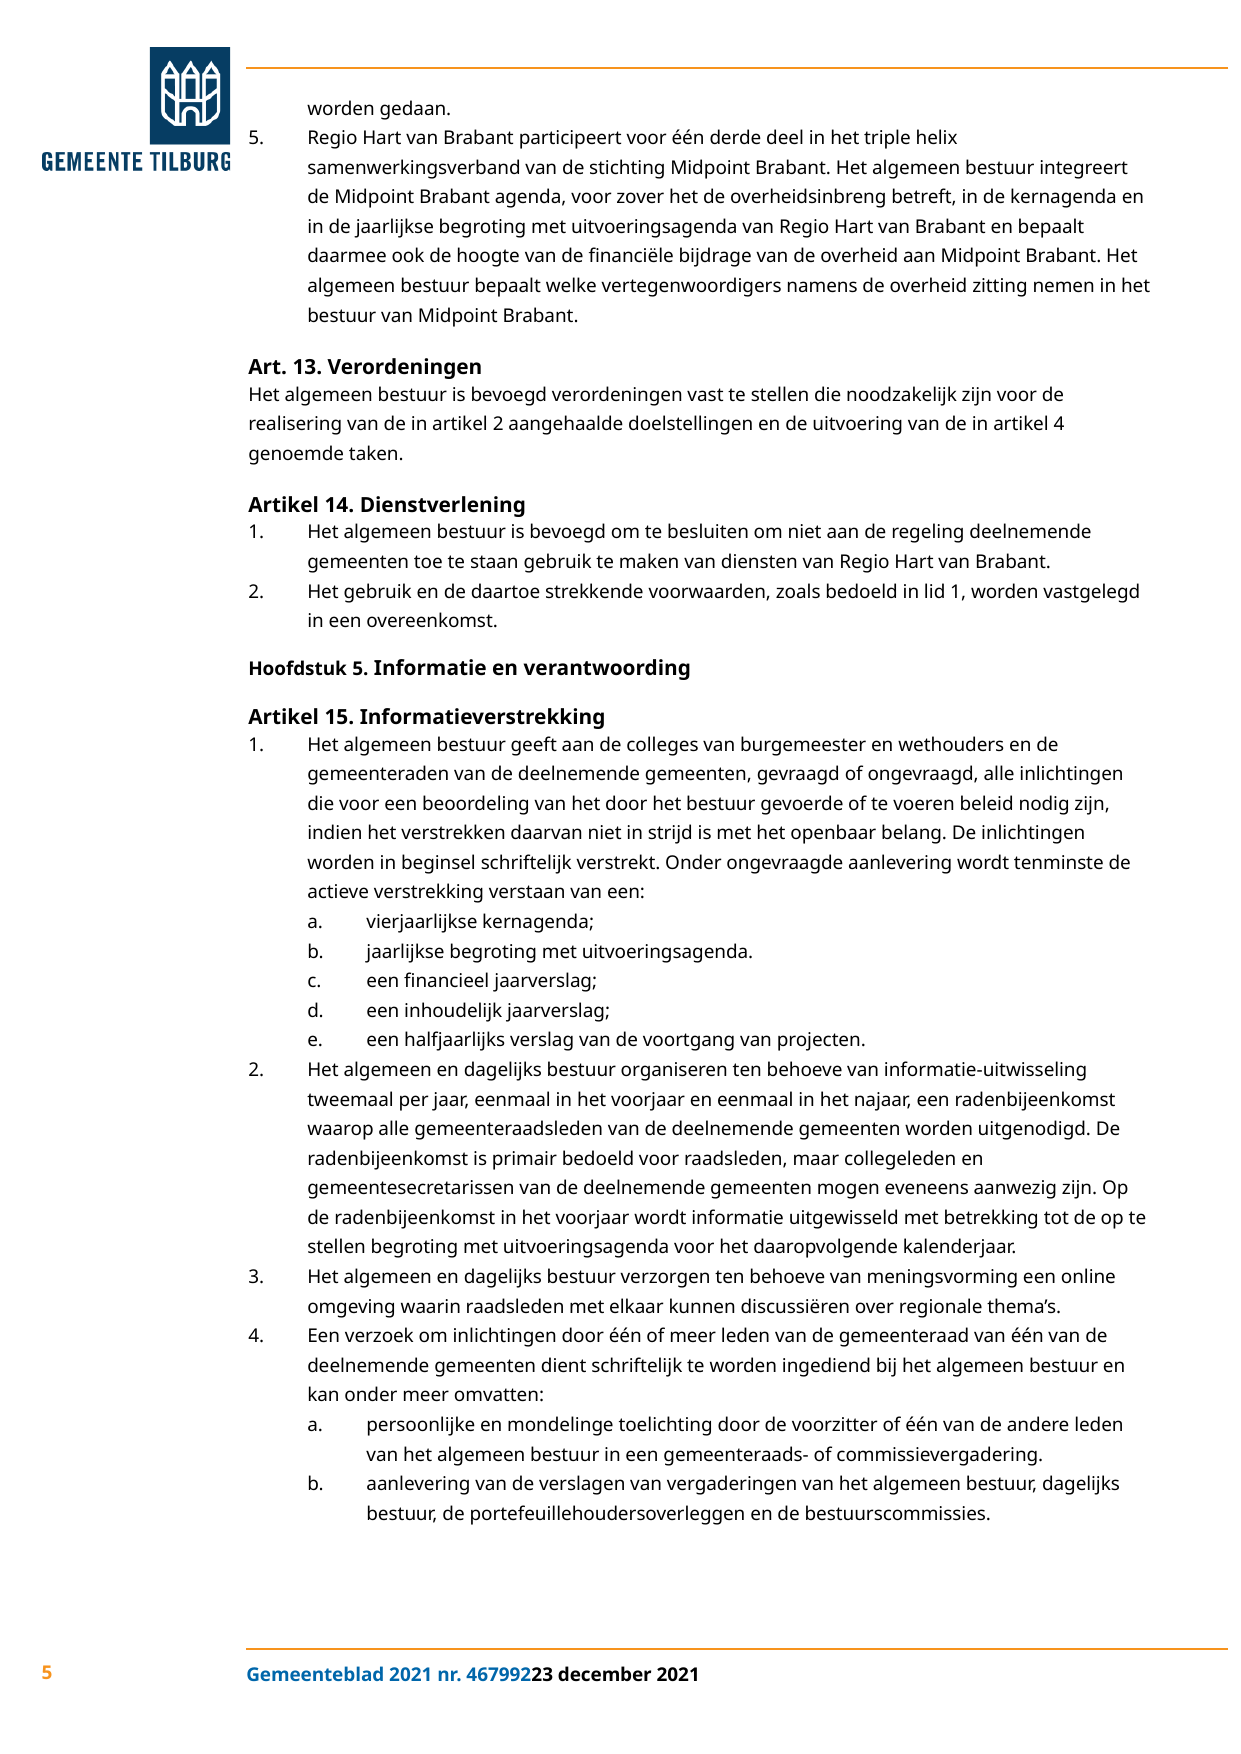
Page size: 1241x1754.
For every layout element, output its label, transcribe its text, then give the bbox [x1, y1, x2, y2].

text Artikel 14. Dienstverlening [248, 490, 1152, 519]
text Art. 13. Verordeningen [248, 352, 1152, 381]
list worden gedaan. [248, 95, 1152, 121]
text Artikel 15. Informatieverstrekking [248, 702, 1152, 731]
list Het algemeen bestuur is bevoegd om te besluiten om niet aan de regeling deelnemende gemeenten toe te staan gebruik te maken van diensten van Regio Hart van Brabant. [248, 519, 1152, 574]
text Hoofdstuk 5. Informatie en verantwoording [248, 653, 1152, 682]
list Het gebruik en de daartoe strekkende voorwaarden, zoals bedoeld in lid 1, worden vastgelegd in een overeenkomst. [248, 578, 1152, 633]
list Het algemeen bestuur geeft aan de colleges van burgemeester en wethouders en de gemeenteraden van de deelnemende gemeenten, gevraagd of ongevraagd, alle inlichtingen die voor een beoordeling van het door het bestuur gevoerde of te voeren beleid nodig zijn, indien het verstrekken daarvan niet in strijd is met het openbaar belang. De inlichtingen worden in beginsel schriftelijk verstrekt. Onder ongevraagde aanlevering wordt tenminste de actieve verstrekking verstaan van een: [248, 731, 1152, 904]
list persoonlijke en mondelinge toelichting door de voorzitter of één van de andere leden van het algemeen bestuur in een gemeenteraads- of commissievergadering. [307, 1411, 1152, 1467]
list een inhoudelijk jaarverslag; [307, 997, 1152, 1023]
list Regio Hart van Brabant participeert voor één derde deel in het triple helix samenwerkingsverband van de stichting Midpoint Brabant. Het algemeen bestuur integreert de Midpoint Brabant agenda, voor zover het de overheidsinbreng betreft, in de kernagenda en in de jaarlijkse begroting met uitvoeringsagenda van Regio Hart van Brabant en bepaalt daarmee ook de hoogte van de financiële bijdrage van de overheid aan Midpoint Brabant. Het algemeen bestuur bepaalt welke vertegenwoordigers namens de overheid zitting nemen in het bestuur van Midpoint Brabant. [248, 124, 1152, 328]
list vierjaarlijkse kernagenda; [307, 908, 1152, 934]
list een financieel jaarverslag; [307, 967, 1152, 993]
list aanlevering van de verslagen van vergaderingen van het algemeen bestuur, dagelijks bestuur, de portefeuillehoudersoverleggen en de bestuurscommissies. [307, 1470, 1152, 1526]
text Het algemeen bestuur is bevoegd verordeningen vast te stellen die noodzakelijk zijn voor de realisering van de in artikel 2 aangehaalde doelstellingen en de uitvoering van de in artikel 4 genoemde taken. [248, 381, 1152, 466]
list jaarlijkse begroting met uitvoeringsagenda. [307, 938, 1152, 964]
list een halfjaarlijks verslag van de voortgang van projecten. [307, 1027, 1152, 1052]
picture [41, 47, 231, 172]
list Het algemeen en dagelijks bestuur verzorgen ten behoeve van meningsvorming een online omgeving waarin raadsleden met elkaar kunnen discussiëren over regionale thema’s. [248, 1263, 1152, 1319]
list Een verzoek om inlichtingen door één of meer leden van de gemeenteraad van één van de deelnemende gemeenten dient schriftelijk te worden ingediend bij het algemeen bestuur en kan onder meer omvatten: [248, 1322, 1152, 1407]
list Het algemeen en dagelijks bestuur organiseren ten behoeve van informatie-uitwisseling tweemaal per jaar, eenmaal in het voorjaar en eenmaal in het najaar, een radenbijeenkomst waarop alle gemeenteraadsleden van de deelnemende gemeenten worden uitgenodigd. De radenbijeenkomst is primair bedoeld voor raadsleden, maar collegeleden en gemeentesecretarissen van de deelnemende gemeenten mogen eveneens aanwezig zijn. Op de radenbijeenkomst in het voorjaar wordt informatie uitgewisseld met betrekking tot de op te stellen begroting met uitvoeringsagenda voor het daaropvolgende kalenderjaar. [248, 1056, 1152, 1259]
